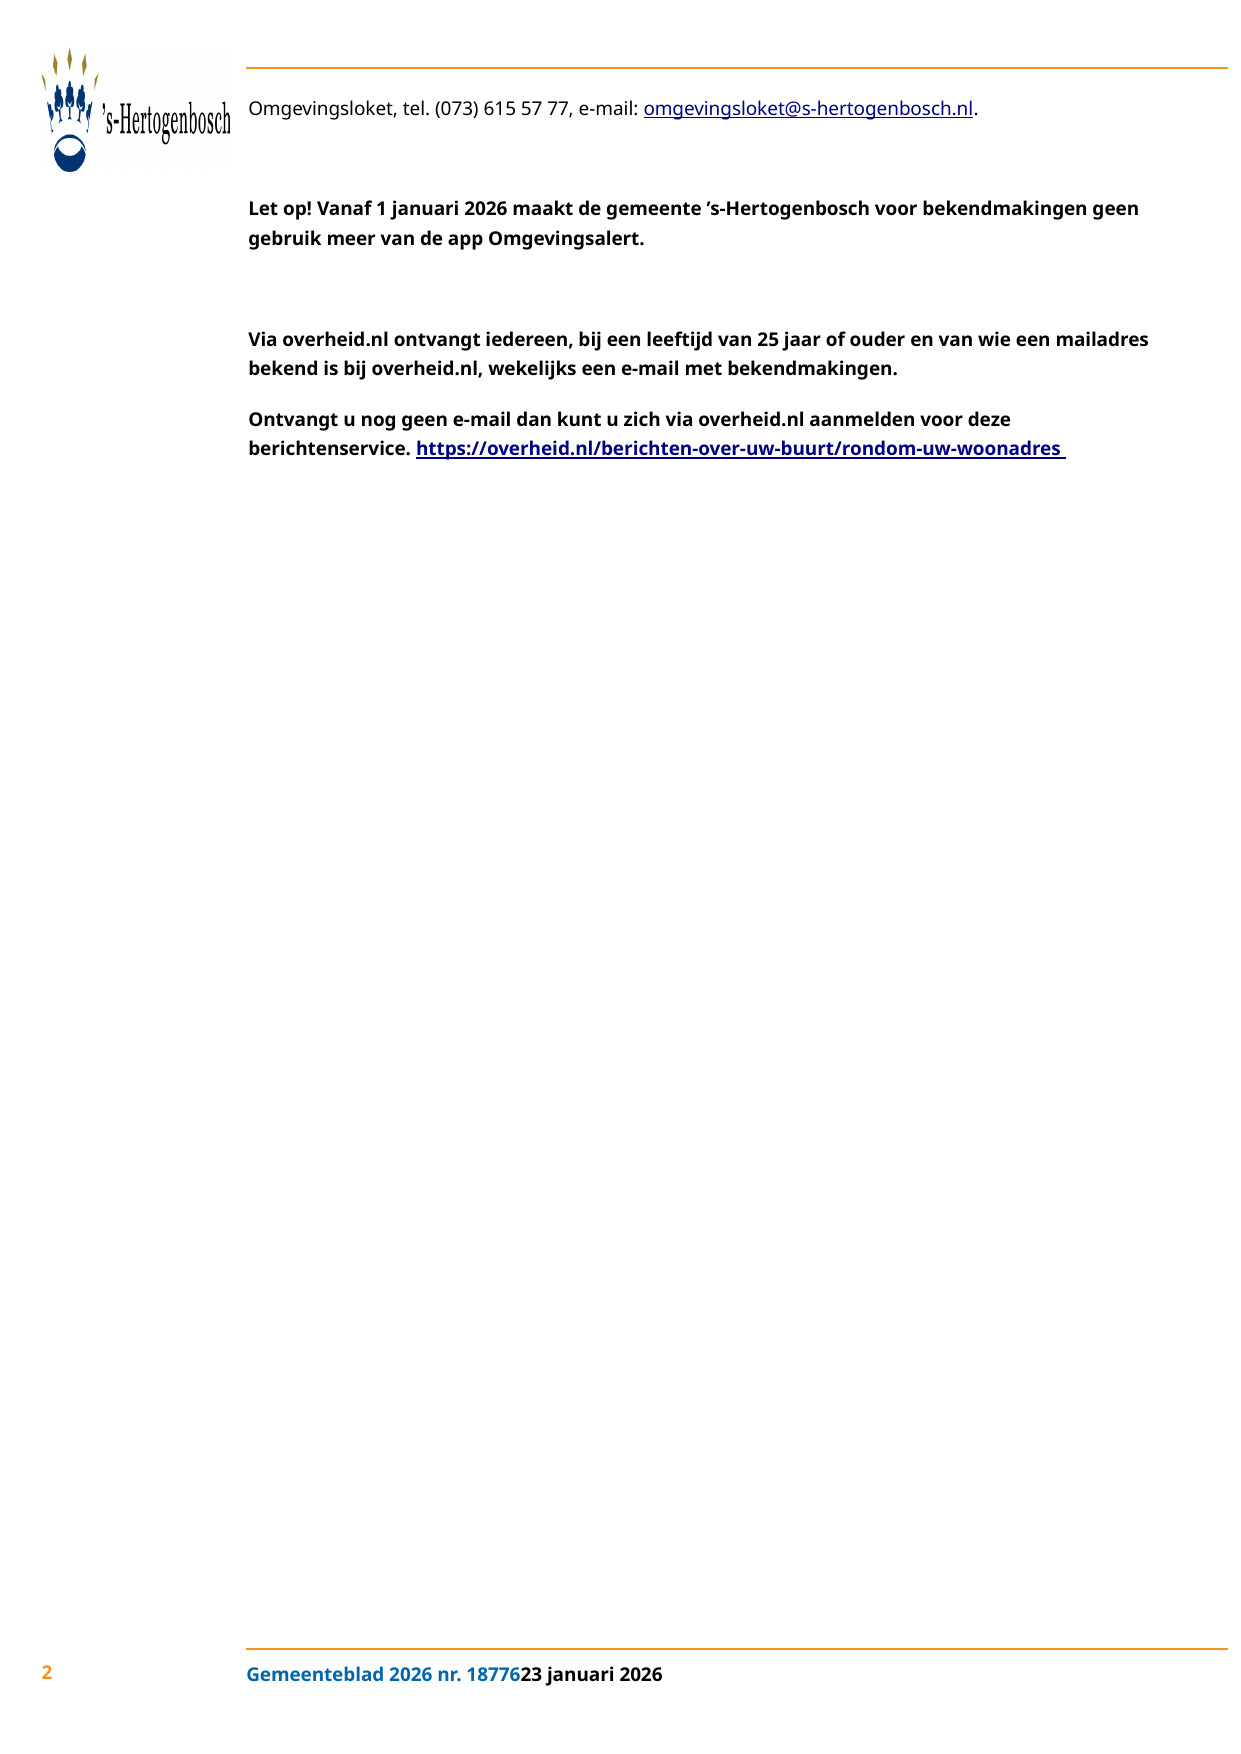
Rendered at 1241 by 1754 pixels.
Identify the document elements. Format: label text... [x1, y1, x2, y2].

text Ontvangt u nog geen e-mail dan kunt u zich via overheid.nl aanmelden voor deze berichtenservice. https://overheid.nl/berichten-over-uw-buurt/rondom-uw-woonadres [248, 406, 1152, 461]
picture [41, 47, 231, 172]
text Via overheid.nl ontvangt iedereen, bij een leeftijd van 25 jaar of ouder en van wie een mailadres bekend is bij overheid.nl, wekelijks een e-mail met bekendmakingen. [248, 326, 1152, 381]
text Let op! Vanaf 1 januari 2026 maakt de gemeente ’s-Hertogenbosch voor bekendmakingen geen gebruik meer van de app Omgevingsalert. [248, 196, 1152, 251]
text Omgevingsloket, tel. (073) 615 57 77, e-mail: omgevingsloket@s-hertogenbosch.nl. [248, 95, 1152, 121]
